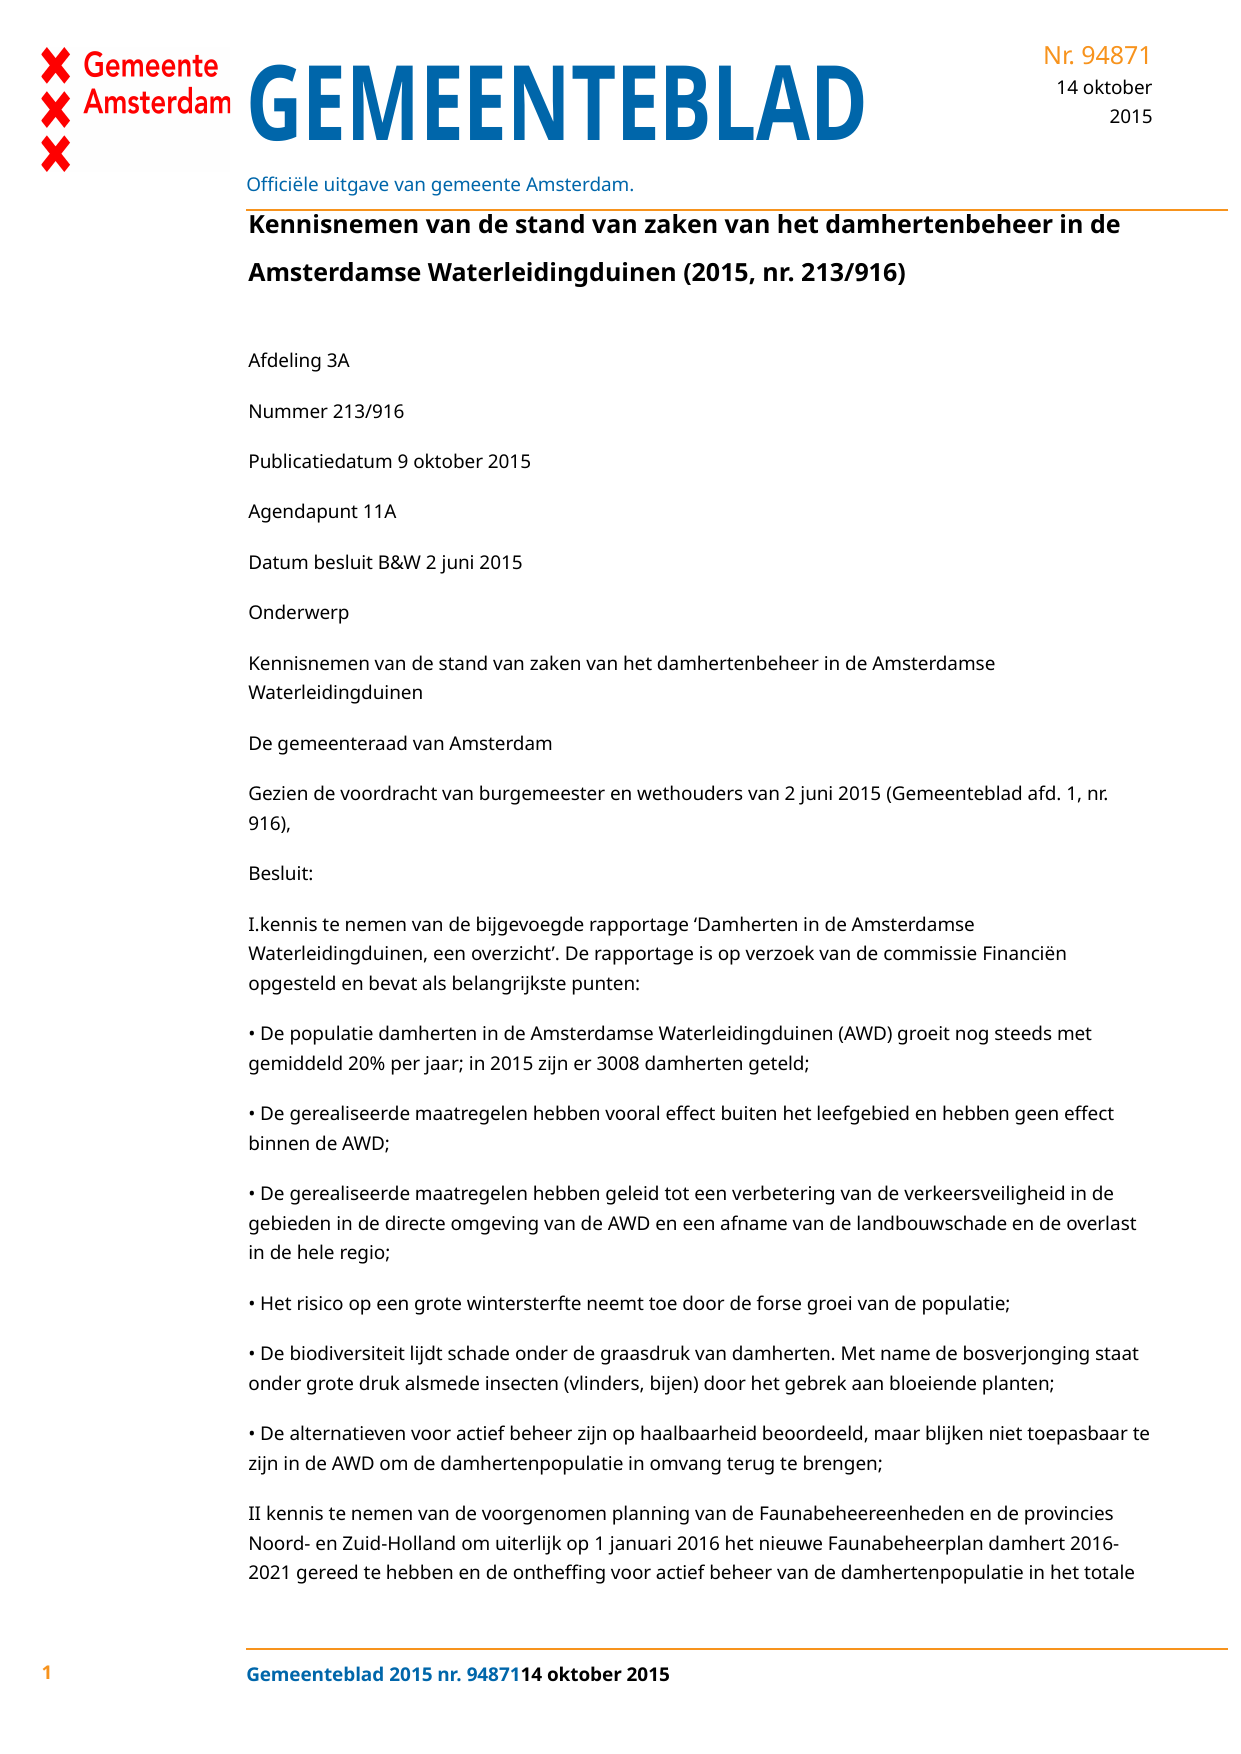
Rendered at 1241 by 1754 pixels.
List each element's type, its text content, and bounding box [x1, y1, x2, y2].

text Besluit: [248, 860, 1152, 886]
text De gemeenteraad van Amsterdam [248, 730, 1152, 756]
text Onderwerp [248, 599, 1152, 625]
picture [41, 47, 231, 172]
text Kennisnemen van de stand van zaken van het damhertenbeheer in de Amsterdamse Waterleidingduinen [248, 650, 1152, 705]
text Agendapunt 11A [248, 499, 1152, 524]
text II kennis te nemen van de voorgenomen planning van de Faunabeheereenheden en de provincies Noord- en Zuid-Holland om uiterlijk op 1 januari 2016 het nieuwe Faunabeheerplan damhert 2016-2021 gereed te hebben en de ontheffing voor actief beheer van de damhertenpopulatie in het totale [248, 1500, 1152, 1585]
text Nummer 213/916 [248, 398, 1152, 424]
text Datum besluit B&W 2 juni 2015 [248, 549, 1152, 575]
text • De alternatieven voor actief beheer zijn op haalbaarheid beoordeeld, maar blijken niet toepasbaar te zijn in de AWD om de damhertenpopulatie in omvang terug te brengen; [248, 1420, 1152, 1476]
text • De gerealiseerde maatregelen hebben vooral effect buiten het leefgebied en hebben geen effect binnen de AWD; [248, 1100, 1152, 1156]
text • Het risico op een grote wintersterfte neemt toe door de forse groei van de populatie; [248, 1290, 1152, 1316]
text Gezien de voordracht van burgemeester en wethouders van 2 juni 2015 (Gemeenteblad afd. 1, nr. 916), [248, 780, 1152, 836]
text I.kennis te nemen van de bijgevoegde rapportage ‘Damherten in de Amsterdamse Waterleidingduinen, een overzicht’. De rapportage is op verzoek van de commissie Financiën opgesteld en bevat als belangrijkste punten: [248, 911, 1152, 996]
text • De populatie damherten in de Amsterdamse Waterleidingduinen (AWD) groeit nog steeds met gemiddeld 20% per jaar; in 2015 zijn er 3008 damherten geteld; [248, 1020, 1152, 1076]
text • De gerealiseerde maatregelen hebben geleid tot een verbetering van de verkeersveiligheid in de gebieden in de directe omgeving van de AWD en een afname van de landbouwschade en de overlast in de hele regio; [248, 1180, 1152, 1265]
text Kennisnemen van de stand van zaken van het damhertenbeheer in de Amsterdamse Waterleidingduinen (2015, nr. 213/916) [248, 211, 1152, 288]
text • De biodiversiteit lijdt schade onder de graasdruk van damherten. Met name de bosverjonging staat onder grote druk alsmede insecten (vlinders, bijen) door het gebrek aan bloeiende planten; [248, 1340, 1152, 1396]
text Afdeling 3A [248, 347, 1152, 373]
text Publicatiedatum 9 oktober 2015 [248, 448, 1152, 474]
